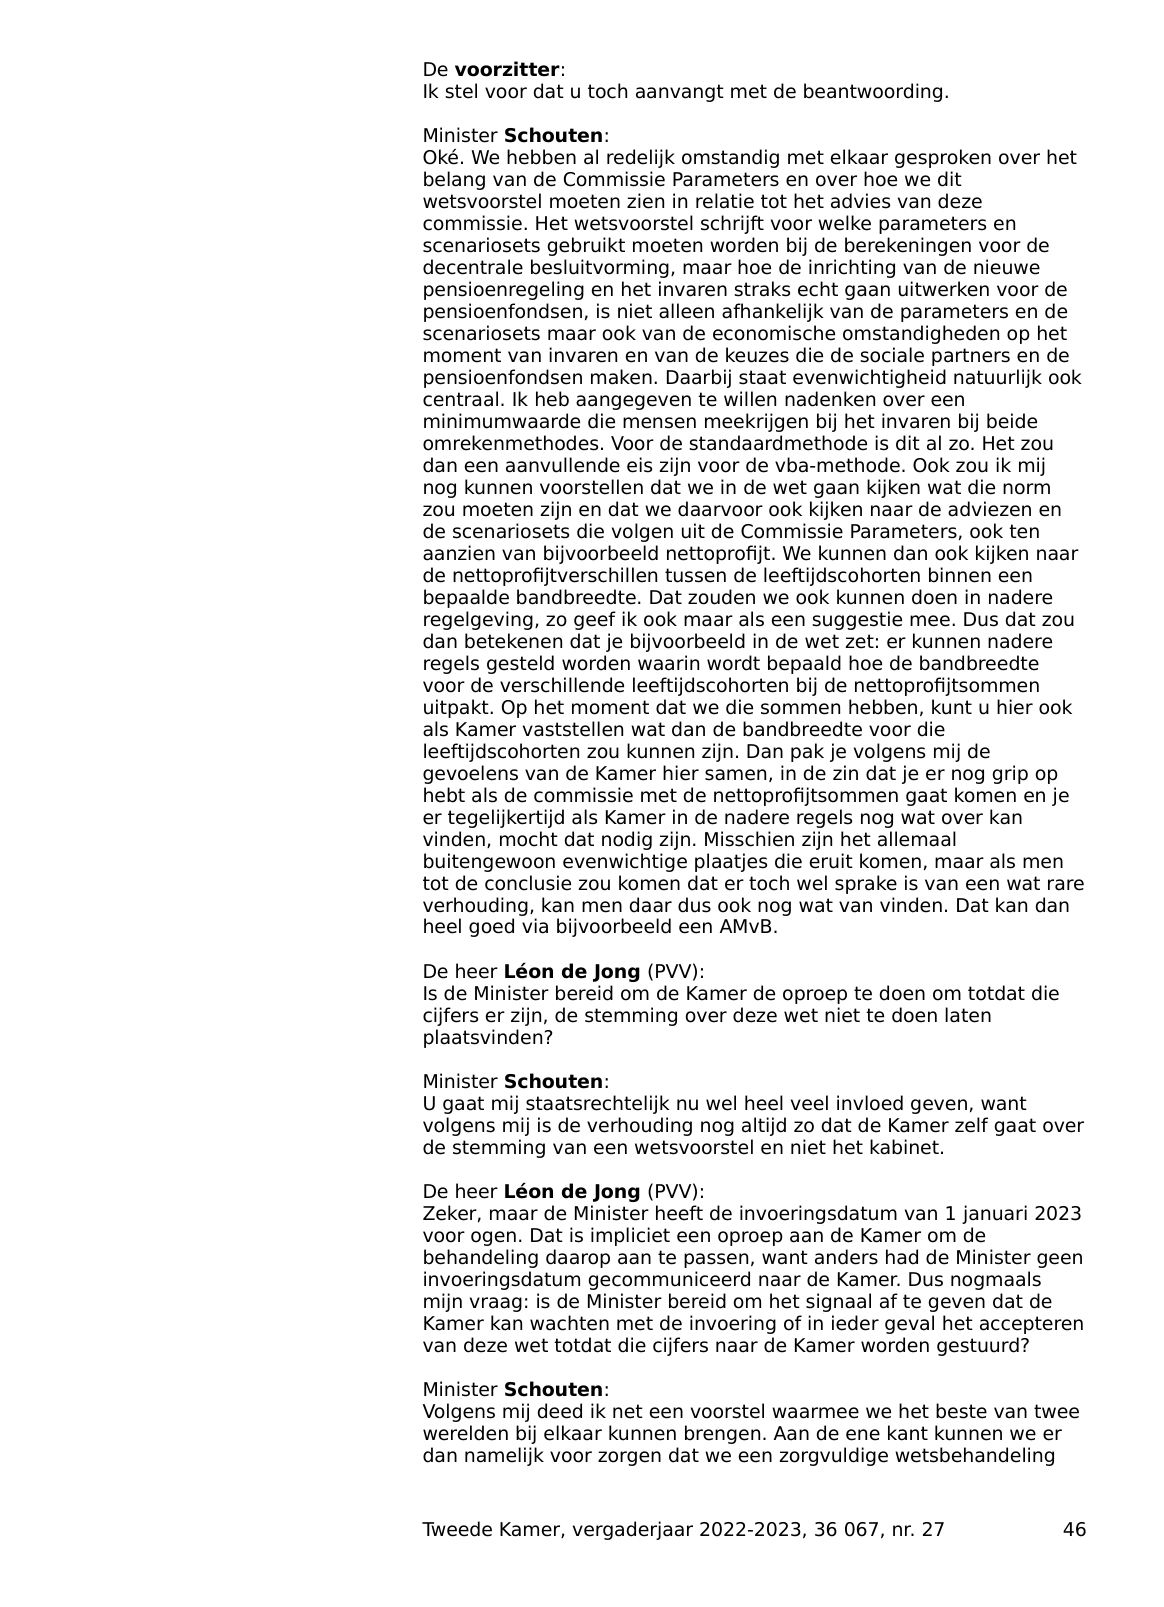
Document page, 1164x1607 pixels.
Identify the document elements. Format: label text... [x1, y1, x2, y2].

text U gaat mij staatsrechtelijk nu wel heel veel invloed geven, want volgens mij is de verhouding nog altijd zo dat de Kamer zelf gaat over de stemming van een wetsvoorstel en niet het kabinet. [422, 1093, 1087, 1159]
text Minister Schouten: [422, 1071, 1087, 1093]
text Minister Schouten: [422, 125, 1087, 147]
text De voorzitter: [422, 59, 1087, 81]
text Is de Minister bereid om de Kamer de oproep te doen om totdat die cijfers er zijn, de stemming over deze wet niet te doen laten plaatsvinden? [422, 983, 1087, 1048]
text Minister Schouten: [422, 1379, 1087, 1401]
text Volgens mij deed ik net een voorstel waarmee we het beste van twee werelden bij elkaar kunnen brengen. Aan de ene kant kunnen we er dan namelijk voor zorgen dat we een zorgvuldige wetsbehandeling [422, 1401, 1087, 1467]
text Oké. We hebben al redelijk omstandig met elkaar gesproken over het belang van de Commissie Parameters en over hoe we dit wetsvoorstel moeten zien in relatie tot het advies van deze commissie. Het wetsvoorstel schrijft voor welke parameters en scenariosets gebruikt moeten worden bij de berekeningen voor de decentrale besluitvorming, maar hoe de inrichting van de nieuwe pensioenregeling en het invaren straks echt gaan uitwerken voor de pensioenfondsen, is niet alleen afhankelijk van de parameters en de scenariosets maar ook van de economische omstandigheden op het moment van invaren en van de keuzes die de sociale partners en de pensioenfondsen maken. Daarbij staat evenwichtigheid natuurlijk ook centraal. Ik heb aangegeven te willen nadenken over een minimumwaarde die mensen meekrijgen bij het invaren bij beide omrekenmethodes. Voor de standaardmethode is dit al zo. Het zou dan een aanvullende eis zijn voor de vba-methode. Ook zou ik mij nog kunnen voorstellen dat we in de wet gaan kijken wat die norm zou moeten zijn en dat we daarvoor ook kijken naar de adviezen en de scenariosets die volgen uit de Commissie Parameters, ook ten aanzien van bijvoorbeeld nettoprofijt. We kunnen dan ook kijken naar de nettoprofijtverschillen tussen de leeftijdscohorten binnen een bepaalde bandbreedte. Dat zouden we ook kunnen doen in nadere regelgeving, zo geef ik ook maar als een suggestie mee. Dus dat zou dan betekenen dat je bijvoorbeeld in de wet zet: er kunnen nadere regels gesteld worden waarin wordt bepaald hoe de bandbreedte voor de verschillende leeftijdscohorten bij de nettoprofijtsommen uitpakt. Op het moment dat we die sommen hebben, kunt u hier ook als Kamer vaststellen wat dan de bandbreedte voor die leeftijdscohorten zou kunnen zijn. Dan pak je volgens mij de gevoelens van de Kamer hier samen, in de zin dat je er nog grip op hebt als de commissie met de nettoprofijtsommen gaat komen en je er tegelijkertijd als Kamer in de nadere regels nog wat over kan vinden, mocht dat nodig zijn. Misschien zijn het allemaal buitengewoon evenwichtige plaatjes die eruit komen, maar als men tot de conclusie zou komen dat er toch wel sprake is van een wat rare verhouding, kan men daar dus ook nog wat van vinden. Dat kan dan heel goed via bijvoorbeeld een AMvB. [422, 147, 1087, 938]
text Ik stel voor dat u toch aanvangt met de beantwoording. [422, 81, 1087, 103]
text De heer Léon de Jong (PVV): [422, 961, 1087, 983]
text De heer Léon de Jong (PVV): [422, 1181, 1087, 1203]
text Zeker, maar de Minister heeft de invoeringsdatum van 1 januari 2023 voor ogen. Dat is impliciet een oproep aan de Kamer om de behandeling daarop aan te passen, want anders had de Minister geen invoeringsdatum gecommuniceerd naar de Kamer. Dus nogmaals mijn vraag: is de Minister bereid om het signaal af te geven dat de Kamer kan wachten met de invoering of in ieder geval het accepteren van deze wet totdat die cijfers naar de Kamer worden gestuurd? [422, 1203, 1087, 1357]
